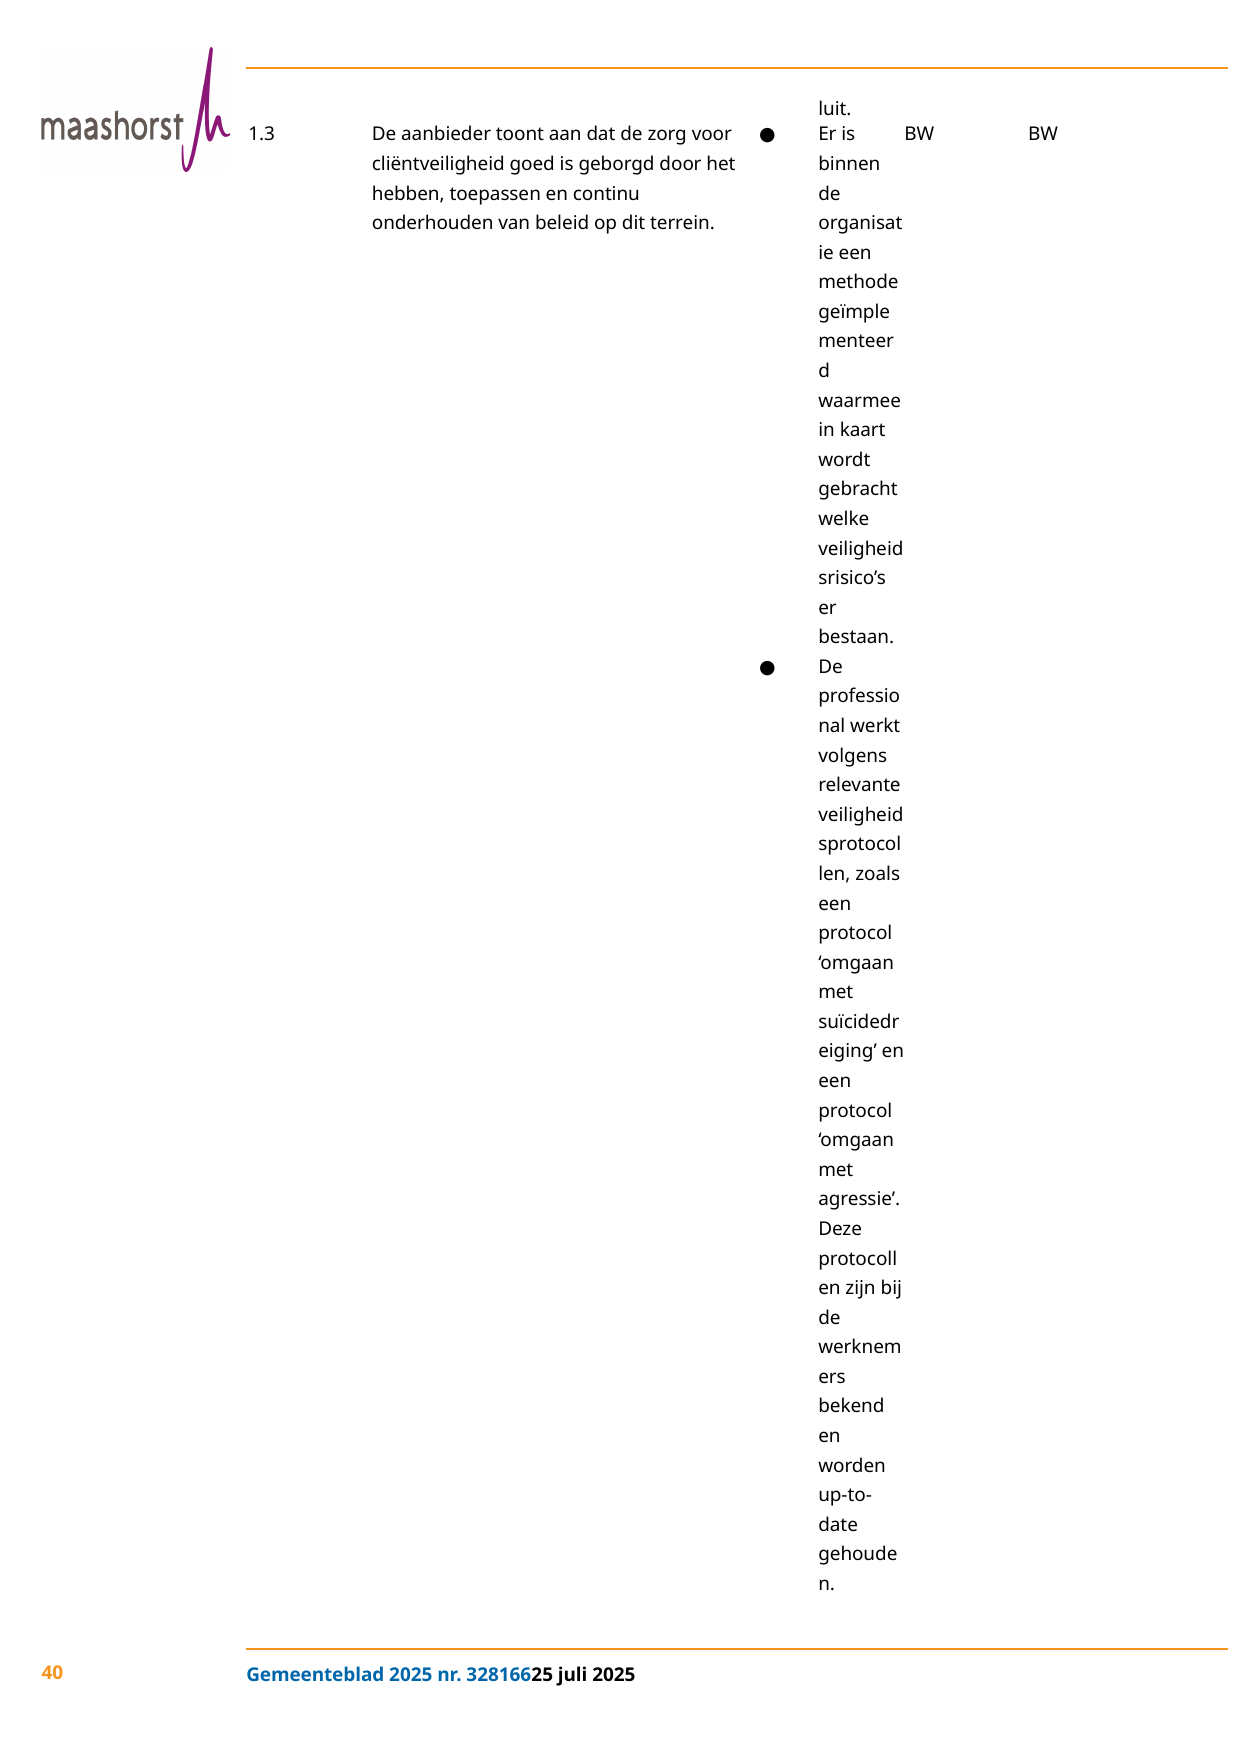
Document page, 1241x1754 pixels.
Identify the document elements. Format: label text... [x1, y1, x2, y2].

table_cell [904, 95, 1028, 121]
table_cell De aanbieder toont aan dat de zorg voor cliëntveiligheid goed is geborgd door het hebben, toepassen en continu onderhouden van beleid op dit terrein. [372, 121, 759, 1596]
picture [41, 47, 231, 172]
table_cell [1028, 95, 1152, 121]
table_cell luit. [759, 95, 904, 121]
table_cell [372, 95, 759, 121]
table_cell BW [1028, 121, 1152, 1596]
table_cell 1.3 [248, 121, 372, 1596]
table_cell Er is binnen de organisatie een methode geïmplementeerd waarmee in kaart wordt gebracht welke veiligheidsrisico’s er bestaan. De professional werkt volgens relevante veiligheidsprotocollen, zoals een protocol ‘omgaan met suïcidedreiging’ en een protocol ‘omgaan met agressie’. Deze protocollen zijn bij de werknemers bekend en worden up-to-date gehouden. [759, 121, 904, 1596]
table_cell BW [904, 121, 1028, 1596]
table_cell [248, 95, 372, 121]
